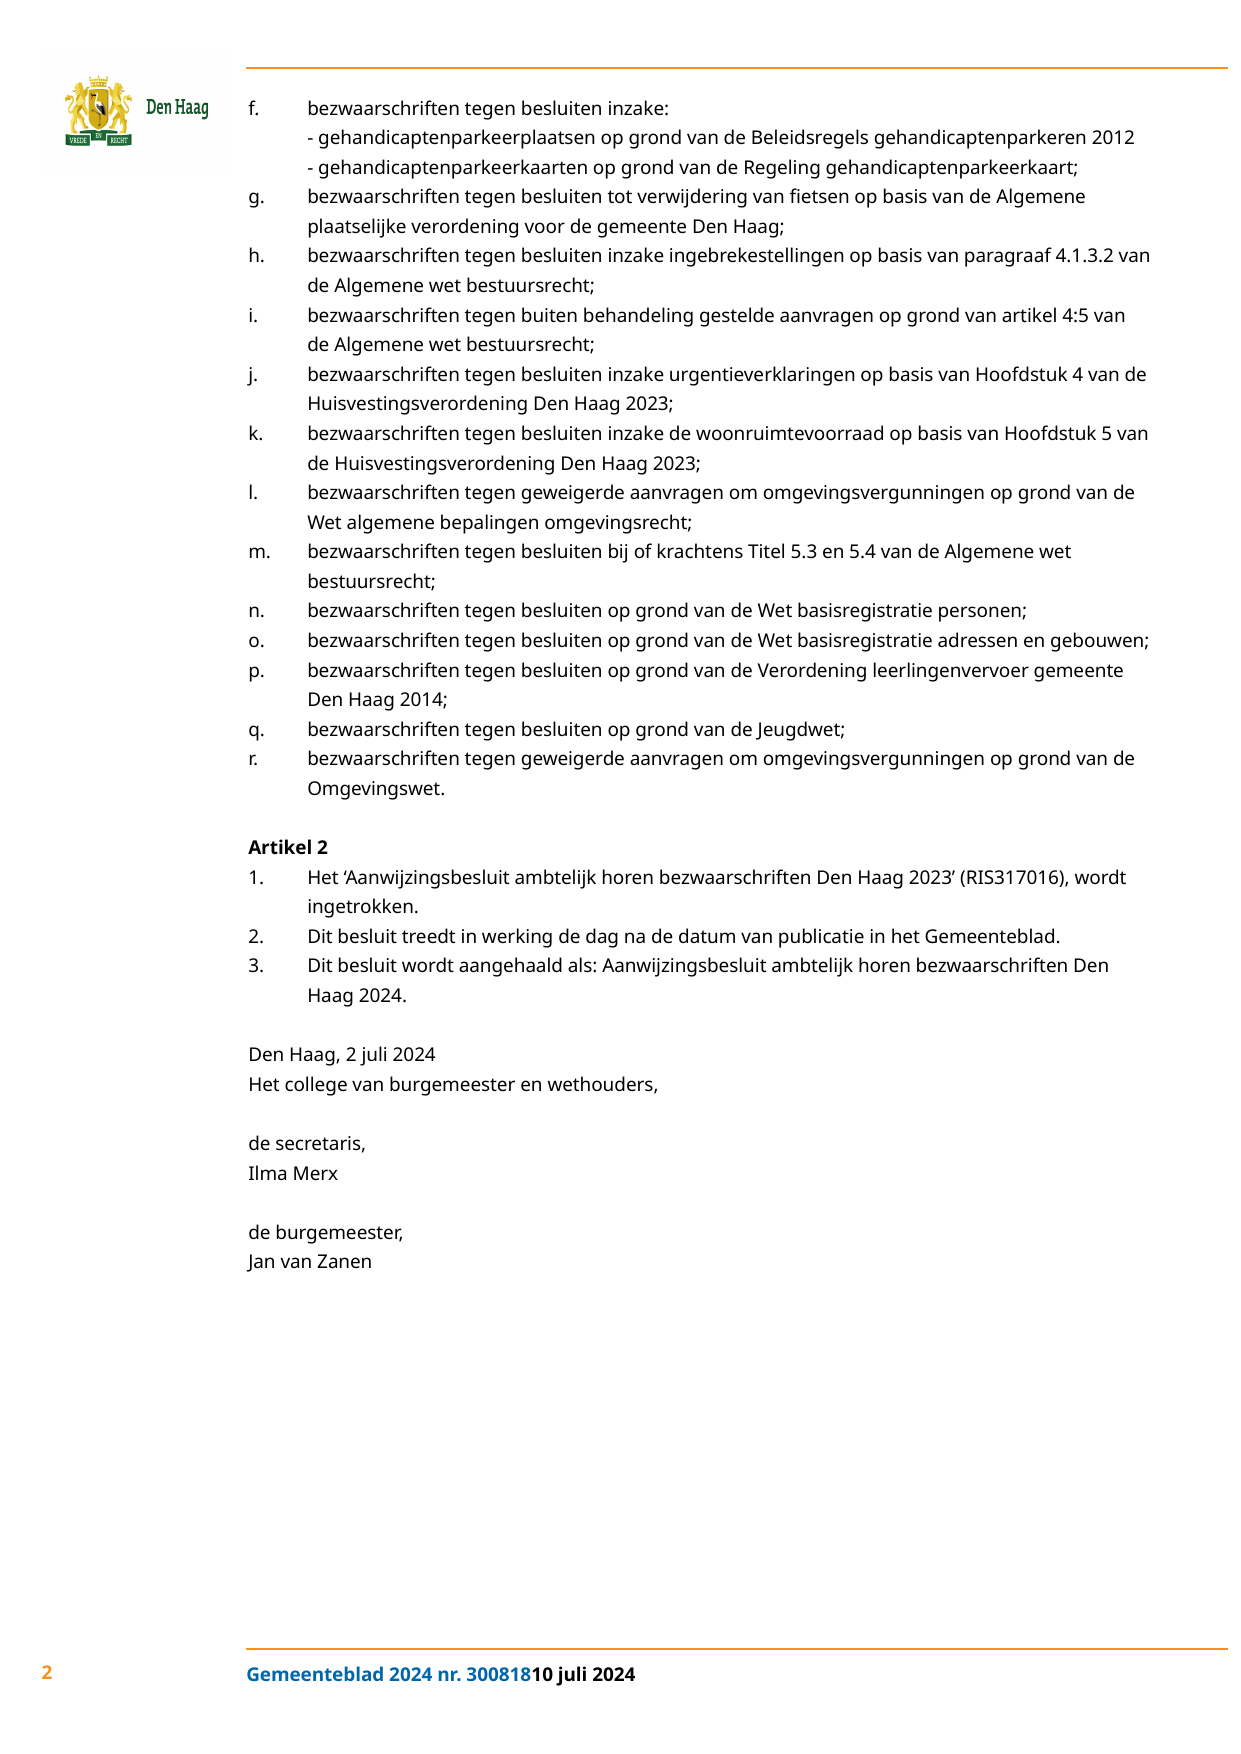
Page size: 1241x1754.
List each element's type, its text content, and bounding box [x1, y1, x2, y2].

list bezwaarschriften tegen besluiten op grond van de Wet basisregistratie personen; [248, 598, 1152, 623]
list Dit besluit treedt in werking de dag na de datum van publicatie in het Gemeenteblad. [248, 923, 1152, 949]
list bezwaarschriften tegen geweigerde aanvragen om omgevingsvergunningen op grond van de Omgevingswet. [248, 746, 1152, 801]
list bezwaarschriften tegen besluiten inzake ingebrekestellingen op basis van paragraaf 4.1.3.2 van de Algemene wet bestuursrecht; [248, 243, 1152, 298]
list Het ‘Aanwijzingsbesluit ambtelijk horen bezwaarschriften Den Haag 2023’ (RIS317016), wordt ingetrokken. [248, 864, 1152, 919]
list - gehandicaptenparkeerkaarten op grond van de Regeling gehandicaptenparkeerkaart; [248, 154, 1152, 180]
text de secretaris, [248, 1130, 1152, 1156]
list bezwaarschriften tegen besluiten op grond van de Verordening leerlingenvervoer gemeente Den Haag 2014; [248, 657, 1152, 712]
list bezwaarschriften tegen buiten behandeling gestelde aanvragen op grond van artikel 4:5 van de Algemene wet bestuursrecht; [248, 302, 1152, 357]
list bezwaarschriften tegen besluiten inzake: [248, 95, 1152, 121]
list - gehandicaptenparkeerplaatsen op grond van de Beleidsregels gehandicaptenparkeren 2012 [248, 124, 1152, 150]
list bezwaarschriften tegen geweigerde aanvragen om omgevingsvergunningen op grond van de Wet algemene bepalingen omgevingsrecht; [248, 479, 1152, 535]
list Dit besluit wordt aangehaald als: Aanwijzingsbesluit ambtelijk horen bezwaarschriften Den Haag 2024. [248, 953, 1152, 1008]
list bezwaarschriften tegen besluiten inzake de woonruimtevoorraad op basis van Hoofdstuk 5 van de Huisvestingsverordening Den Haag 2023; [248, 420, 1152, 476]
text Ilma Merx [248, 1160, 1152, 1186]
list bezwaarschriften tegen besluiten op grond van de Jeugdwet; [248, 716, 1152, 742]
list bezwaarschriften tegen besluiten op grond van de Wet basisregistratie adressen en gebouwen; [248, 627, 1152, 653]
picture [41, 47, 231, 172]
text Artikel 2 [248, 834, 1152, 860]
list bezwaarschriften tegen besluiten inzake urgentieverklaringen op basis van Hoofdstuk 4 van de Huisvestingsverordening Den Haag 2023; [248, 361, 1152, 416]
text Den Haag, 2 juli 2024 [248, 1041, 1152, 1067]
text de burgemeester, [248, 1219, 1152, 1245]
text Het college van burgemeester en wethouders, [248, 1071, 1152, 1097]
list bezwaarschriften tegen besluiten bij of krachtens Titel 5.3 en 5.4 van de Algemene wet bestuursrecht; [248, 538, 1152, 594]
list bezwaarschriften tegen besluiten tot verwijdering van fietsen op basis van de Algemene plaatselijke verordening voor de gemeente Den Haag; [248, 183, 1152, 239]
text Jan van Zanen [248, 1248, 1152, 1274]
